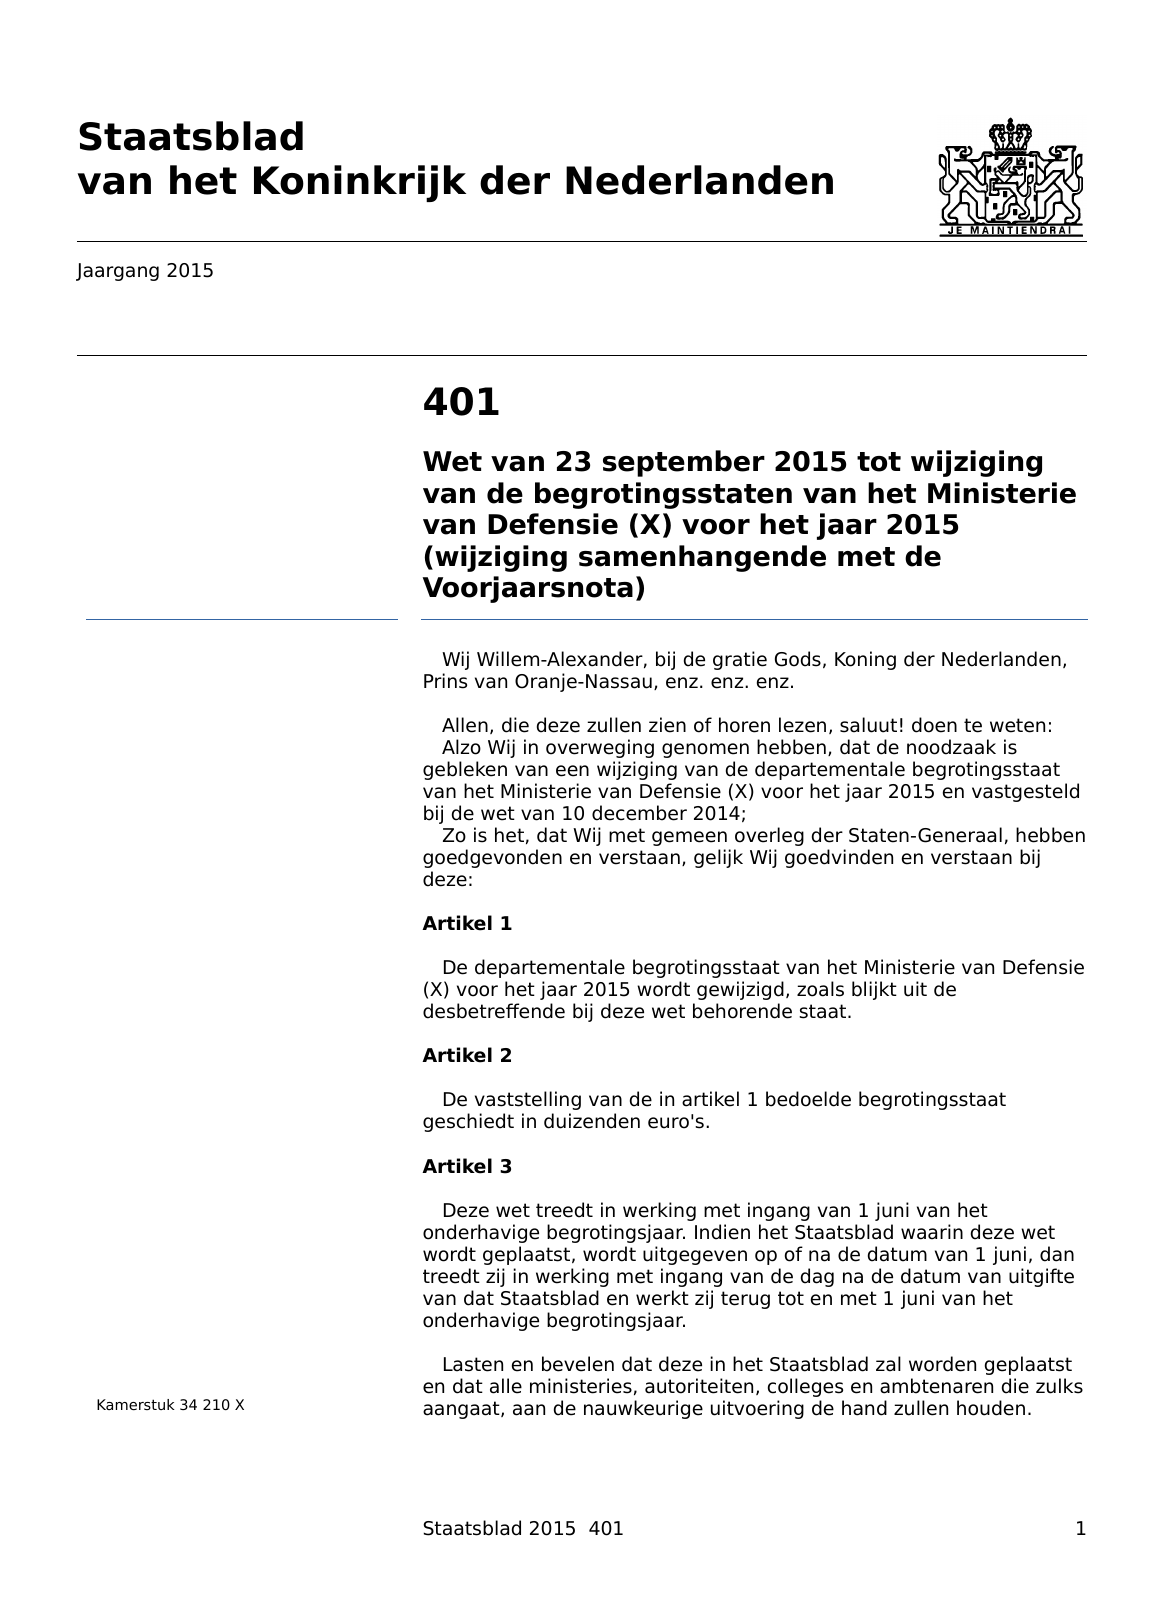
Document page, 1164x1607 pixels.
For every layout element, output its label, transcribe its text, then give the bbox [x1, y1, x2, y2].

text Alzo Wij in overweging genomen hebben, dat de noodzaak is gebleken van een wijziging van de departementale begrotingsstaat van het Ministerie van Defensie (X) voor het jaar 2015 en vastgesteld bij de wet van 10 december 2014; [422, 737, 1087, 825]
text Deze wet treedt in werking met ingang van 1 juni van het onderhavige begrotingsjaar. Indien het Staatsblad waarin deze wet wordt geplaatst, wordt uitgegeven op of na de datum van 1 juni, dan treedt zij in werking met ingang van de dag na de datum van uitgifte van dat Staatsblad en werkt zij terug tot en met 1 juni van het onderhavige begrotingsjaar. [422, 1200, 1087, 1332]
subtitle Artikel 1 [422, 913, 1087, 935]
text Zo is het, dat Wij met gemeen overleg der Staten-Generaal, hebben goedgevonden en verstaan, gelijk Wij goedvinden en verstaan bij deze: [422, 825, 1087, 891]
text De vaststelling van de in artikel 1 bedoelde begrotingsstaat geschiedt in duizenden euro's. [422, 1089, 1087, 1133]
subtitle Artikel 2 [422, 1045, 1087, 1067]
table_cell Jaargang 2015 [77, 242, 1087, 355]
text Allen, die deze zullen zien of horen lezen, saluut! doen te weten: [422, 715, 1087, 737]
text De departementale begrotingsstaat van het Ministerie van Defensie (X) voor het jaar 2015 wordt gewijzigd, zoals blijkt uit de desbetreffende bij deze wet behorende staat. [422, 957, 1087, 1023]
picture [936, 115, 1087, 240]
subtitle 401 [422, 381, 1087, 424]
text Lasten en bevelen dat deze in het Staatsblad zal worden geplaatst en dat alle ministeries, autoriteiten, colleges en ambtenaren die zulks aangaat, aan de nauwkeurige uitvoering de hand zullen houden. [422, 1354, 1087, 1420]
table_header [886, 100, 1087, 241]
text Kamerstuk 34 210 X [77, 1397, 396, 1414]
table_header Staatsblad van het Koninkrijk der Nederlanden [77, 100, 886, 241]
subtitle Artikel 3 [422, 1156, 1087, 1177]
text Wet van 23 september 2015 tot wijziging van de begrotingsstaten van het Ministerie van Defensie (X) voor het jaar 2015 (wijziging samenhangende met de Voorjaarsnota) [422, 447, 1087, 604]
text Wij Willem-Alexander, bij de gratie Gods, Koning der Nederlanden, Prins van Oranje-Nassau, enz. enz. enz. [422, 649, 1087, 693]
